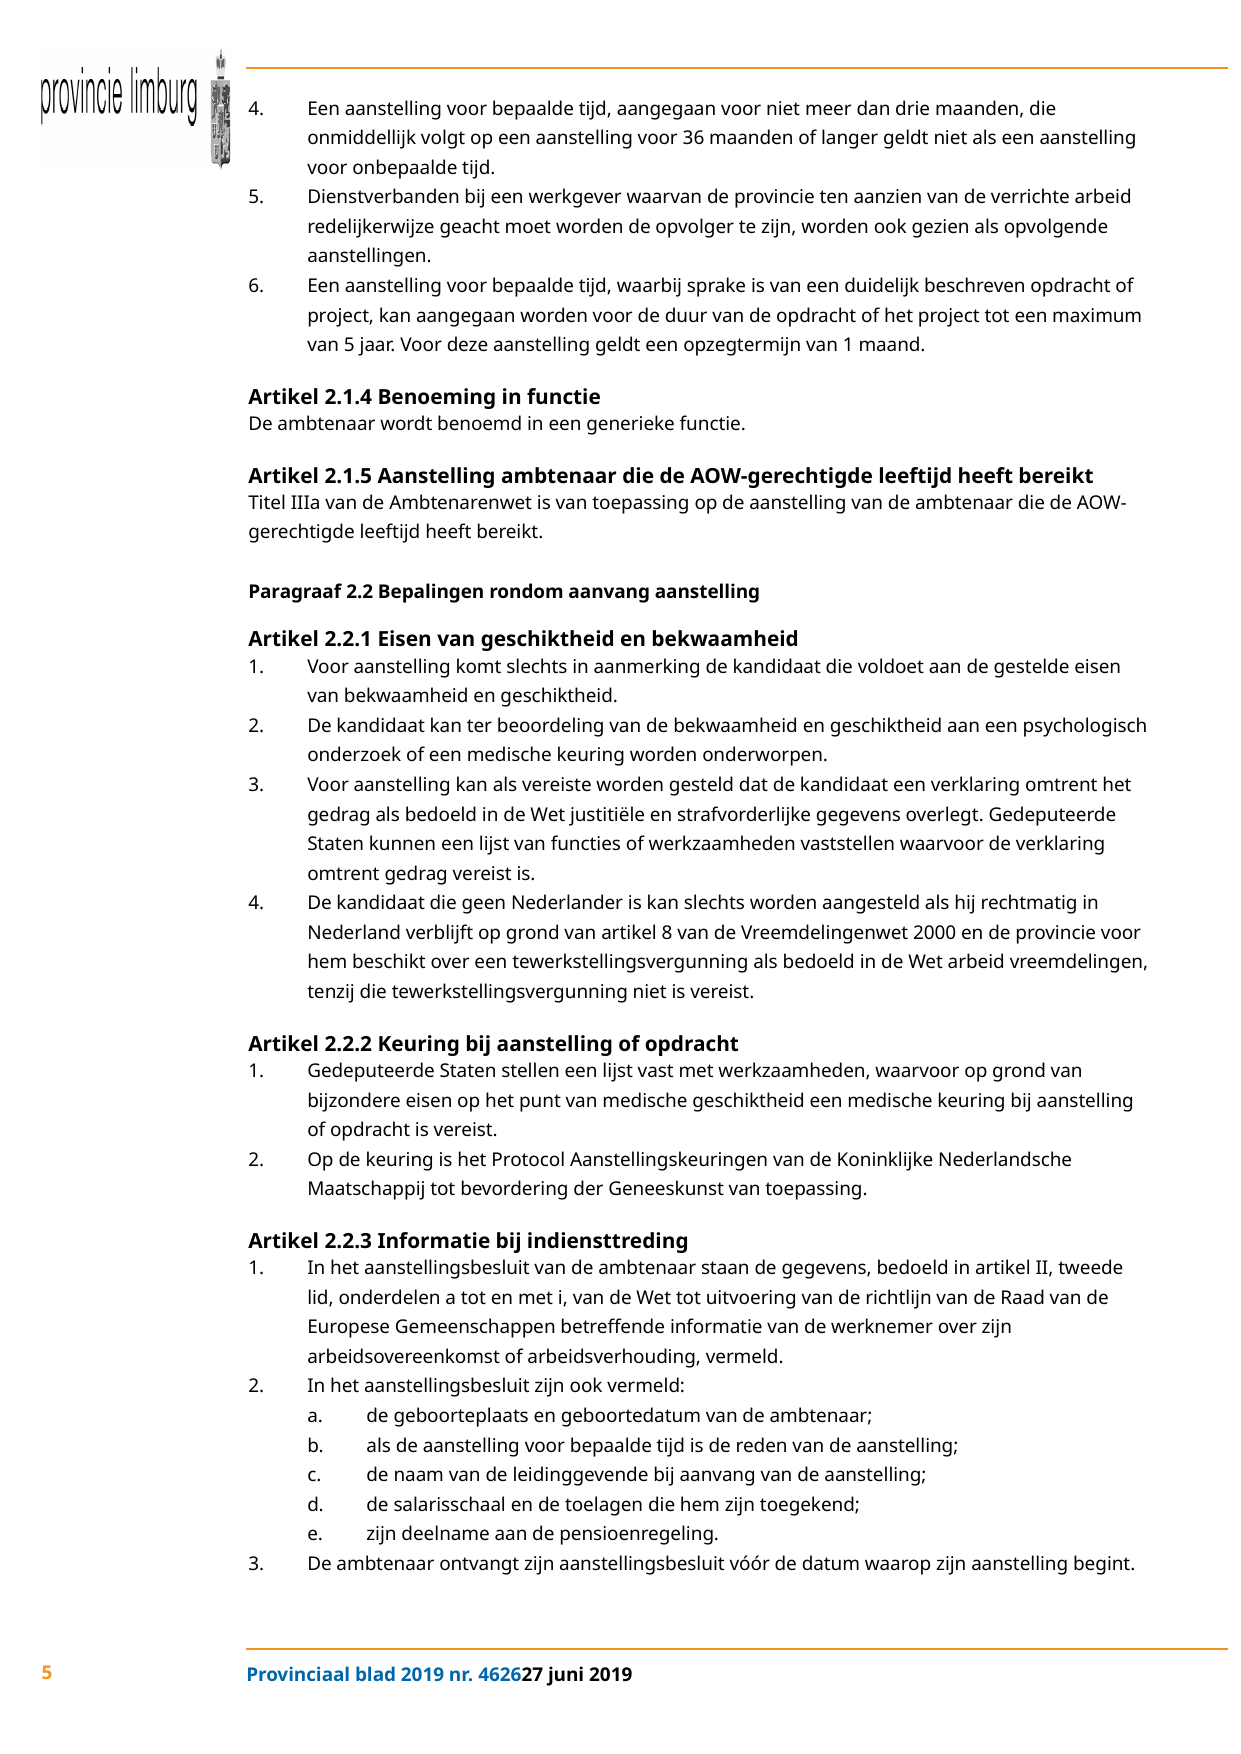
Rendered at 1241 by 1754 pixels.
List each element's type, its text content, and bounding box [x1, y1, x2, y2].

list Gedeputeerde Staten stellen een lijst vast met werkzaamheden, waarvoor op grond van bijzondere eisen op het punt van medische geschiktheid een medische keuring bij aanstelling of opdracht is vereist. [248, 1057, 1152, 1142]
text Artikel 2.2.1 Eisen van geschiktheid en bekwaamheid [248, 624, 1152, 653]
text Artikel 2.2.2 Keuring bij aanstelling of opdracht [248, 1029, 1152, 1057]
list In het aanstellingsbesluit zijn ook vermeld: [248, 1373, 1152, 1398]
list Dienstverbanden bij een werkgever waarvan de provincie ten aanzien van de verrichte arbeid redelijkerwijze geacht moet worden de opvolger te zijn, worden ook gezien als opvolgende aanstellingen. [248, 183, 1152, 268]
text Artikel 2.2.3 Informatie bij indiensttreding [248, 1226, 1152, 1254]
picture [41, 47, 231, 172]
list De ambtenaar ontvangt zijn aanstellingsbesluit vóór de datum waarop zijn aanstelling begint. [248, 1550, 1152, 1576]
list Voor aanstelling kan als vereiste worden gesteld dat de kandidaat een verklaring omtrent het gedrag als bedoeld in de Wet justitiële en strafvorderlijke gegevens overlegt. Gedeputeerde Staten kunnen een lijst van functies of werkzaamheden vaststellen waarvoor de verklaring omtrent gedrag vereist is. [248, 771, 1152, 886]
list Een aanstelling voor bepaalde tijd, waarbij sprake is van een duidelijk beschreven opdracht of project, kan aangegaan worden voor de duur van de opdracht of het project tot een maximum van 5 jaar. Voor deze aanstelling geldt een opzegtermijn van 1 maand. [248, 272, 1152, 357]
list In het aanstellingsbesluit van de ambtenaar staan de gegevens, bedoeld in artikel II, tweede lid, onderdelen a tot en met i, van de Wet tot uitvoering van de richtlijn van de Raad van de Europese Gemeenschappen betreffende informatie van de werknemer over zijn arbeidsovereenkomst of arbeidsverhouding, vermeld. [248, 1254, 1152, 1369]
list zijn deelname aan de pensioenregeling. [307, 1521, 1152, 1546]
list De kandidaat kan ter beoordeling van de bekwaamheid en geschiktheid aan een psychologisch onderzoek of een medische keuring worden onderworpen. [248, 712, 1152, 767]
text Artikel 2.1.4 Benoeming in functie [248, 382, 1152, 410]
text De ambtenaar wordt benoemd in een generieke functie. [248, 410, 1152, 436]
list de geboorteplaats en geboortedatum van de ambtenaar; [307, 1402, 1152, 1428]
list Voor aanstelling komt slechts in aanmerking de kandidaat die voldoet aan de gestelde eisen van bekwaamheid en geschiktheid. [248, 653, 1152, 708]
list de naam van de leidinggevende bij aanvang van de aanstelling; [307, 1461, 1152, 1487]
list Op de keuring is het Protocol Aanstellingskeuringen van de Koninklijke Nederlandsche Maatschappij tot bevordering der Geneeskunst van toepassing. [248, 1146, 1152, 1201]
text Artikel 2.1.5 Aanstelling ambtenaar die de AOW-gerechtigde leeftijd heeft bereikt [248, 461, 1152, 489]
text Paragraaf 2.2 Bepalingen rondom aanvang aanstelling [248, 578, 1152, 604]
list Een aanstelling voor bepaalde tijd, aangegaan voor niet meer dan drie maanden, die onmiddellijk volgt op een aanstelling voor 36 maanden of langer geldt niet als een aanstelling voor onbepaalde tijd. [248, 95, 1152, 180]
list de salarisschaal en de toelagen die hem zijn toegekend; [307, 1491, 1152, 1517]
text Titel IIIa van de Ambtenarenwet is van toepassing op de aanstelling van de ambtenaar die de AOW-gerechtigde leeftijd heeft bereikt. [248, 489, 1152, 544]
list als de aanstelling voor bepaalde tijd is de reden van de aanstelling; [307, 1432, 1152, 1458]
list De kandidaat die geen Nederlander is kan slechts worden aangesteld als hij rechtmatig in Nederland verblijft op grond van artikel 8 van de Vreemdelingenwet 2000 en de provincie voor hem beschikt over een tewerkstellingsvergunning als bedoeld in de Wet arbeid vreemdelingen, tenzij die tewerkstellingsvergunning niet is vereist. [248, 889, 1152, 1004]
